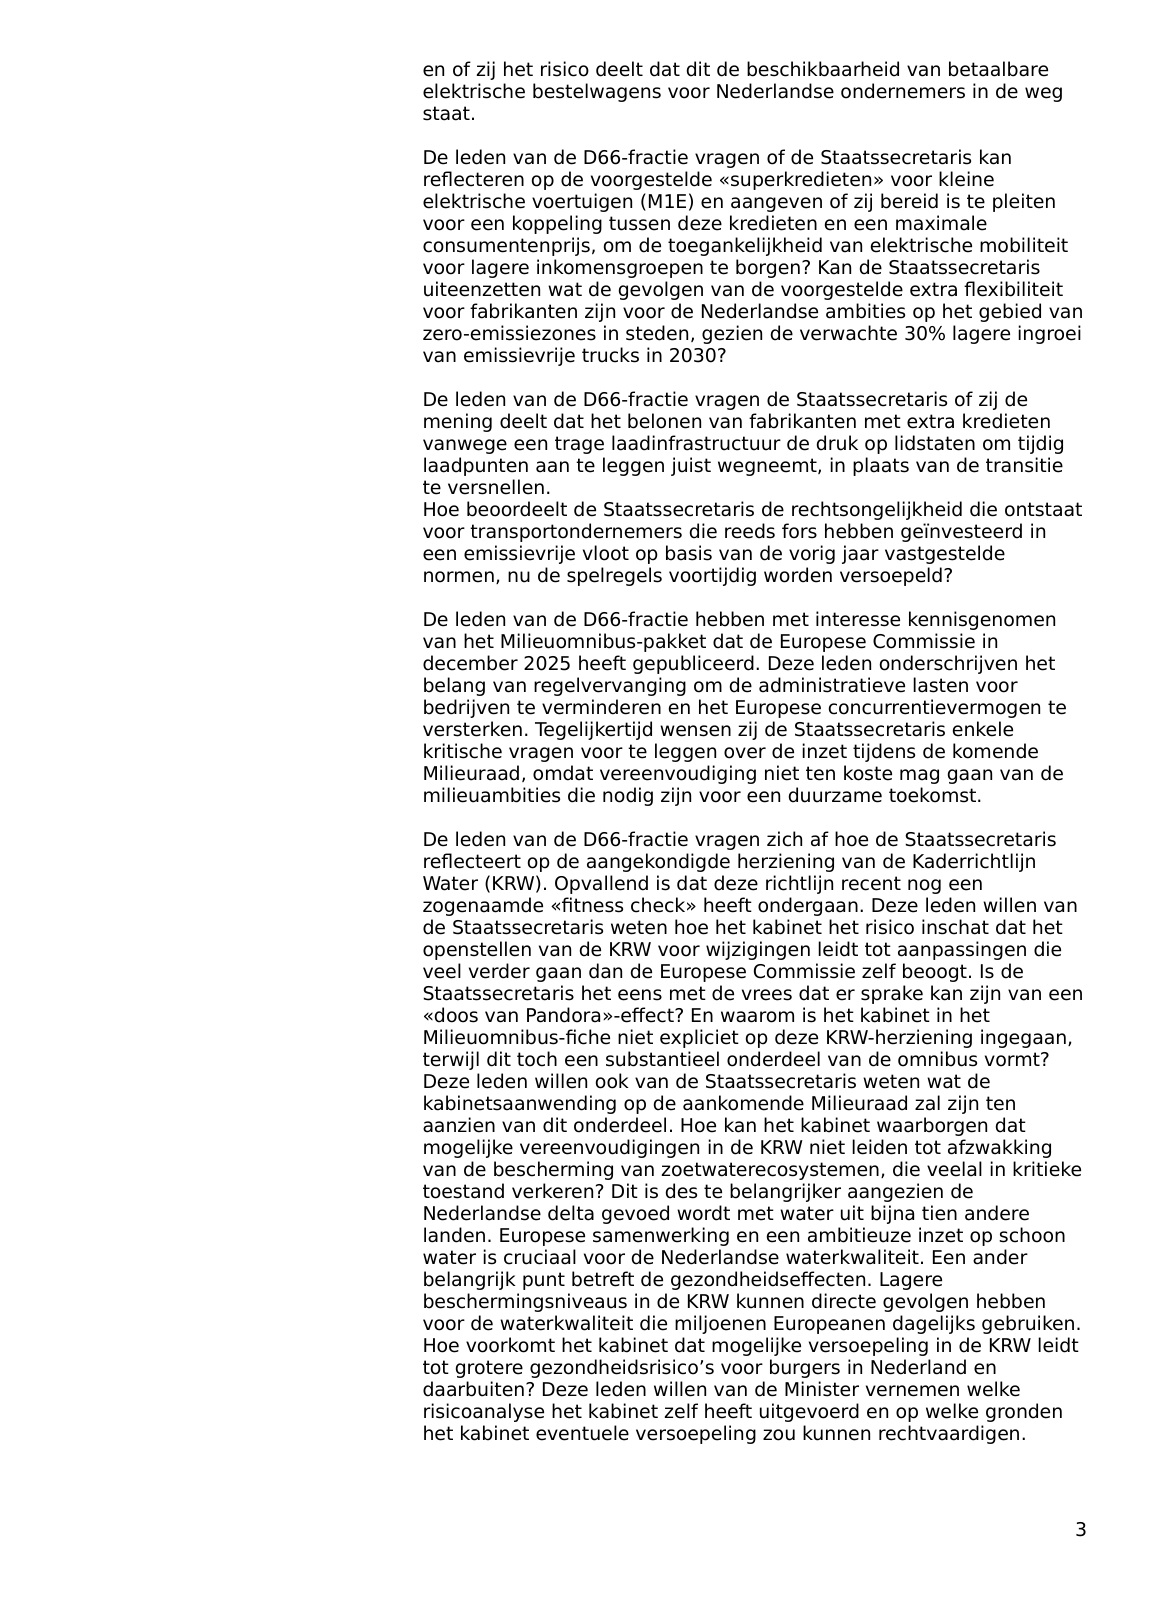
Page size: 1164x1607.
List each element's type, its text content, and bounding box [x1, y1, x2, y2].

text en of zij het risico deelt dat dit de beschikbaarheid van betaalbare elektrische bestelwagens voor Nederlandse ondernemers in de weg staat. [422, 59, 1087, 125]
text De leden van de D66-fractie vragen zich af hoe de Staatssecretaris reflecteert op de aangekondigde herziening van de Kaderrichtlijn Water (KRW). Opvallend is dat deze richtlijn recent nog een zogenaamde «fitness check» heeft ondergaan. Deze leden willen van de Staatssecretaris weten hoe het kabinet het risico inschat dat het openstellen van de KRW voor wijzigingen leidt tot aanpassingen die veel verder gaan dan de Europese Commissie zelf beoogt. Is de Staatssecretaris het eens met de vrees dat er sprake kan zijn van een «doos van Pandora»-effect? En waarom is het kabinet in het Milieuomnibus-fiche niet expliciet op deze KRW-herziening ingegaan, terwijl dit toch een substantieel onderdeel van de omnibus vormt? [422, 829, 1087, 1071]
text Hoe beoordeelt de Staatssecretaris de rechtsongelijkheid die ontstaat voor transportondernemers die reeds fors hebben geïnvesteerd in een emissievrije vloot op basis van de vorig jaar vastgestelde normen, nu de spelregels voortijdig worden versoepeld? [422, 499, 1087, 587]
text De leden van de D66-fractie vragen de Staatssecretaris of zij de mening deelt dat het belonen van fabrikanten met extra kredieten vanwege een trage laadinfrastructuur de druk op lidstaten om tijdig laadpunten aan te leggen juist wegneemt, in plaats van de transitie te versnellen. [422, 389, 1087, 499]
text De leden van de D66-fractie vragen of de Staatssecretaris kan reflecteren op de voorgestelde «superkredieten» voor kleine elektrische voertuigen (M1E) en aangeven of zij bereid is te pleiten voor een koppeling tussen deze kredieten en een maximale consumentenprijs, om de toegankelijkheid van elektrische mobiliteit voor lagere inkomensgroepen te borgen? Kan de Staatssecretaris uiteenzetten wat de gevolgen van de voorgestelde extra flexibiliteit voor fabrikanten zijn voor de Nederlandse ambities op het gebied van zero-emissiezones in steden, gezien de verwachte 30% lagere ingroei van emissievrije trucks in 2030? [422, 147, 1087, 367]
text De leden van de D66-fractie hebben met interesse kennisgenomen van het Milieuomnibus-pakket dat de Europese Commissie in december 2025 heeft gepubliceerd. Deze leden onderschrijven het belang van regelvervanging om de administratieve lasten voor bedrijven te verminderen en het Europese concurrentievermogen te versterken. Tegelijkertijd wensen zij de Staatssecretaris enkele kritische vragen voor te leggen over de inzet tijdens de komende Milieuraad, omdat vereenvoudiging niet ten koste mag gaan van de milieuambities die nodig zijn voor een duurzame toekomst. [422, 609, 1087, 807]
text Deze leden willen ook van de Staatssecretaris weten wat de kabinetsaanwending op de aankomende Milieuraad zal zijn ten aanzien van dit onderdeel. Hoe kan het kabinet waarborgen dat mogelijke vereenvoudigingen in de KRW niet leiden tot afzwakking van de bescherming van zoetwaterecosystemen, die veelal in kritieke toestand verkeren? Dit is des te belangrijker aangezien de Nederlandse delta gevoed wordt met water uit bijna tien andere landen. Europese samenwerking en een ambitieuze inzet op schoon water is cruciaal voor de Nederlandse waterkwaliteit. Een ander belangrijk punt betreft de gezondheidseffecten. Lagere beschermingsniveaus in de KRW kunnen directe gevolgen hebben voor de waterkwaliteit die miljoenen Europeanen dagelijks gebruiken. Hoe voorkomt het kabinet dat mogelijke versoepeling in de KRW leidt tot grotere gezondheidsrisico’s voor burgers in Nederland en daarbuiten? Deze leden willen van de Minister vernemen welke risicoanalyse het kabinet zelf heeft uitgevoerd en op welke gronden het kabinet eventuele versoepeling zou kunnen rechtvaardigen. [422, 1071, 1087, 1444]
